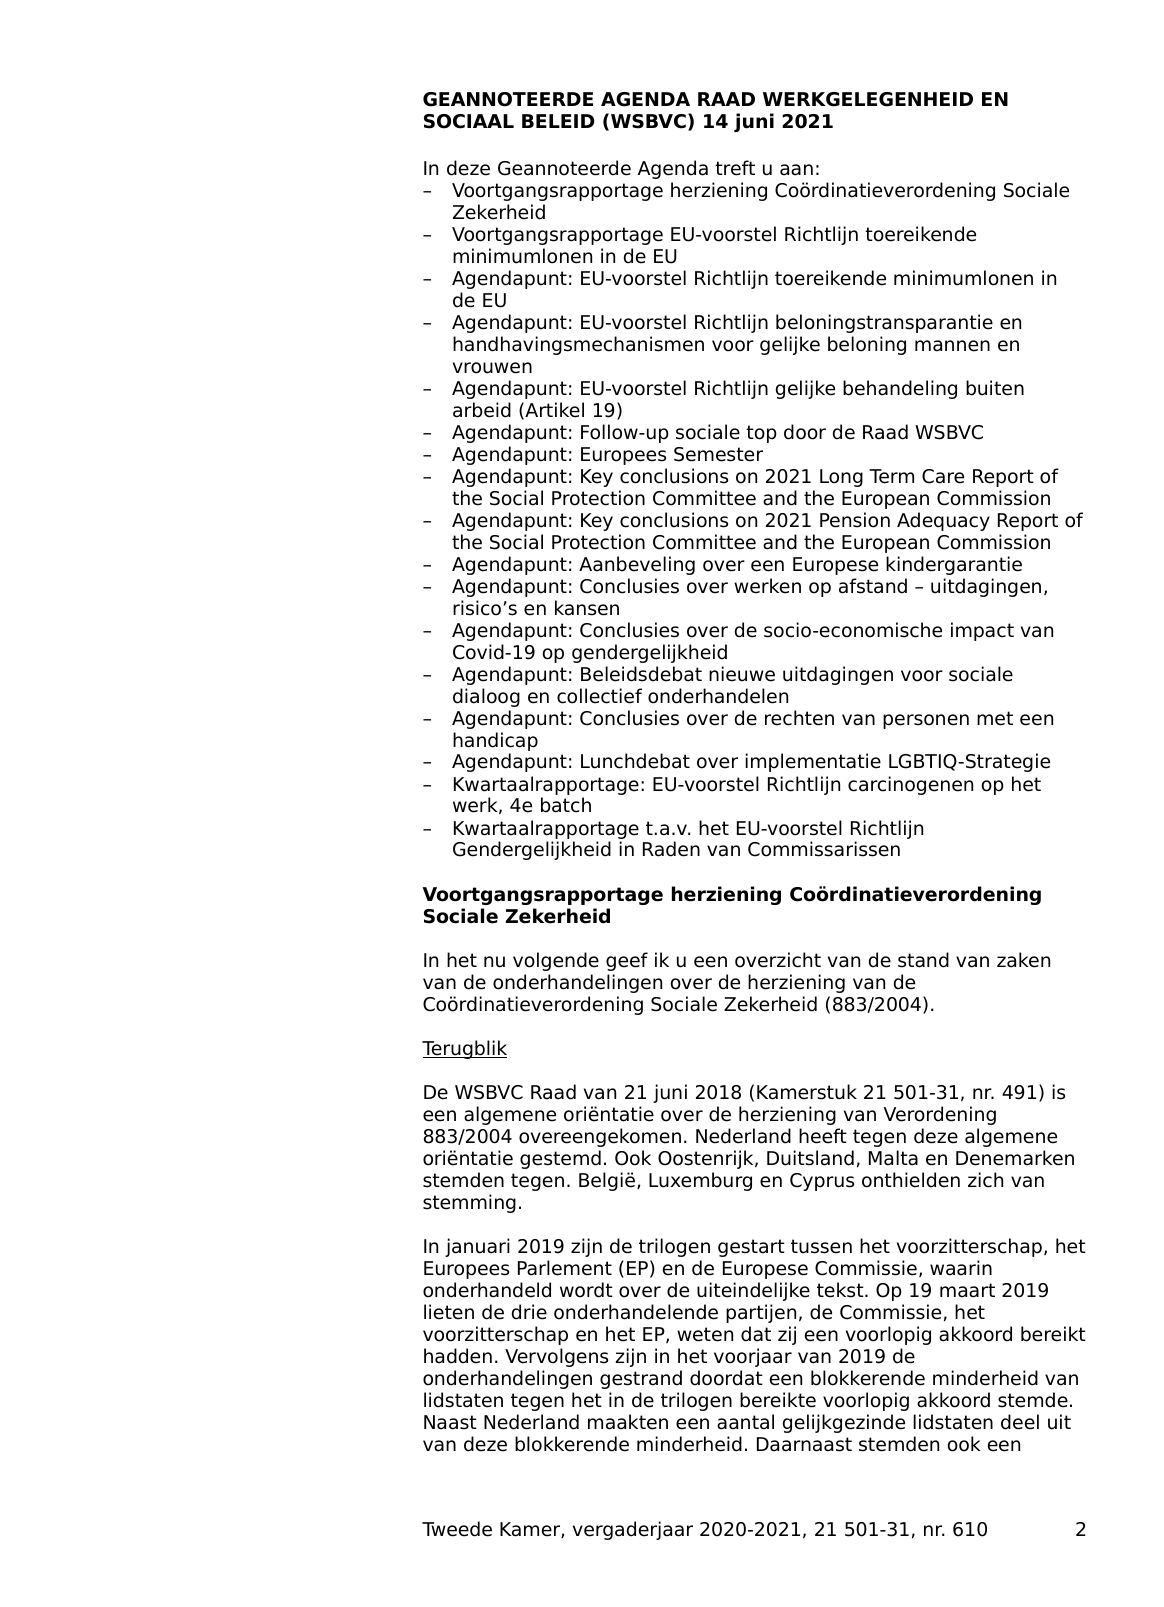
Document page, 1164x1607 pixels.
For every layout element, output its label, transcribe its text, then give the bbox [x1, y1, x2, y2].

subtitle Terugblik [422, 1038, 1087, 1060]
text – Voortgangsrapportage EU-voorstel Richtlijn toereikende minimumlonen in de EU [422, 224, 1087, 268]
text – Agendapunt: Conclusies over de rechten van personen met een handicap [422, 707, 1087, 751]
text In het nu volgende geef ik u een overzicht van de stand van zaken van de onderhandelingen over de herziening van de Coördinatieverordening Sociale Zekerheid (883/2004). [422, 950, 1087, 1016]
subtitle Voortgangsrapportage herziening Coördinatieverordening Sociale Zekerheid [422, 883, 1087, 927]
text In deze Geannoteerde Agenda treft u aan: [422, 158, 1087, 180]
text – Agendapunt: Lunchdebat over implementatie LGBTIQ-Strategie [422, 751, 1087, 773]
text – Agendapunt: Conclusies over werken op afstand – uitdagingen, risico’s en kansen [422, 576, 1087, 619]
text – Agendapunt: Follow-up sociale top door de Raad WSBVC [422, 422, 1087, 444]
text – Agendapunt: Key conclusions on 2021 Pension Adequacy Report of the Social Protection Committee and the European Commission [422, 510, 1087, 554]
text – Agendapunt: Conclusies over de socio-economische impact van Covid-19 op gendergelijkheid [422, 619, 1087, 663]
text – Voortgangsrapportage herziening Coördinatieverordening Sociale Zekerheid [422, 180, 1087, 224]
text – Agendapunt: EU-voorstel Richtlijn gelijke behandeling buiten arbeid (Artikel 19) [422, 378, 1087, 422]
text – Agendapunt: Aanbeveling over een Europese kindergarantie [422, 554, 1087, 576]
text – Kwartaalrapportage: EU-voorstel Richtlijn carcinogenen op het werk, 4e batch [422, 773, 1087, 817]
text – Agendapunt: Beleidsdebat nieuwe uitdagingen voor sociale dialoog en collectief onderhandelen [422, 663, 1087, 707]
text De WSBVC Raad van 21 juni 2018 (Kamerstuk 21 501-31, nr. 491) is een algemene oriëntatie over de herziening van Verordening 883/2004 overeengekomen. Nederland heeft tegen deze algemene oriëntatie gestemd. Ook Oostenrijk, Duitsland, Malta en Denemarken stemden tegen. België, Luxemburg en Cyprus onthielden zich van stemming. [422, 1082, 1087, 1214]
text – Agendapunt: Europees Semester [422, 444, 1087, 466]
text – Agendapunt: Key conclusions on 2021 Long Term Care Report of the Social Protection Committee and the European Commission [422, 466, 1087, 510]
text – Agendapunt: EU-voorstel Richtlijn beloningstransparantie en handhavingsmechanismen voor gelijke beloning mannen en vrouwen [422, 312, 1087, 378]
text – Agendapunt: EU-voorstel Richtlijn toereikende minimumlonen in de EU [422, 268, 1087, 312]
subtitle GEANNOTEERDE AGENDA RAAD WERKGELEGENHEID EN SOCIAAL BELEID (WSBVC) 14 juni 2021 [422, 89, 1087, 133]
text – Kwartaalrapportage t.a.v. het EU-voorstel Richtlijn Gendergelijkheid in Raden van Commissarissen [422, 817, 1087, 861]
text In januari 2019 zijn de trilogen gestart tussen het voorzitterschap, het Europees Parlement (EP) en de Europese Commissie, waarin onderhandeld wordt over de uiteindelijke tekst. Op 19 maart 2019 lieten de drie onderhandelende partijen, de Commissie, het voorzitterschap en het EP, weten dat zij een voorlopig akkoord bereikt hadden. Vervolgens zijn in het voorjaar van 2019 de onderhandelingen gestrand doordat een blokkerende minderheid van lidstaten tegen het in de trilogen bereikte voorlopig akkoord stemde. Naast Nederland maakten een aantal gelijkgezinde lidstaten deel uit van deze blokkerende minderheid. Daarnaast stemden ook een [422, 1236, 1087, 1456]
